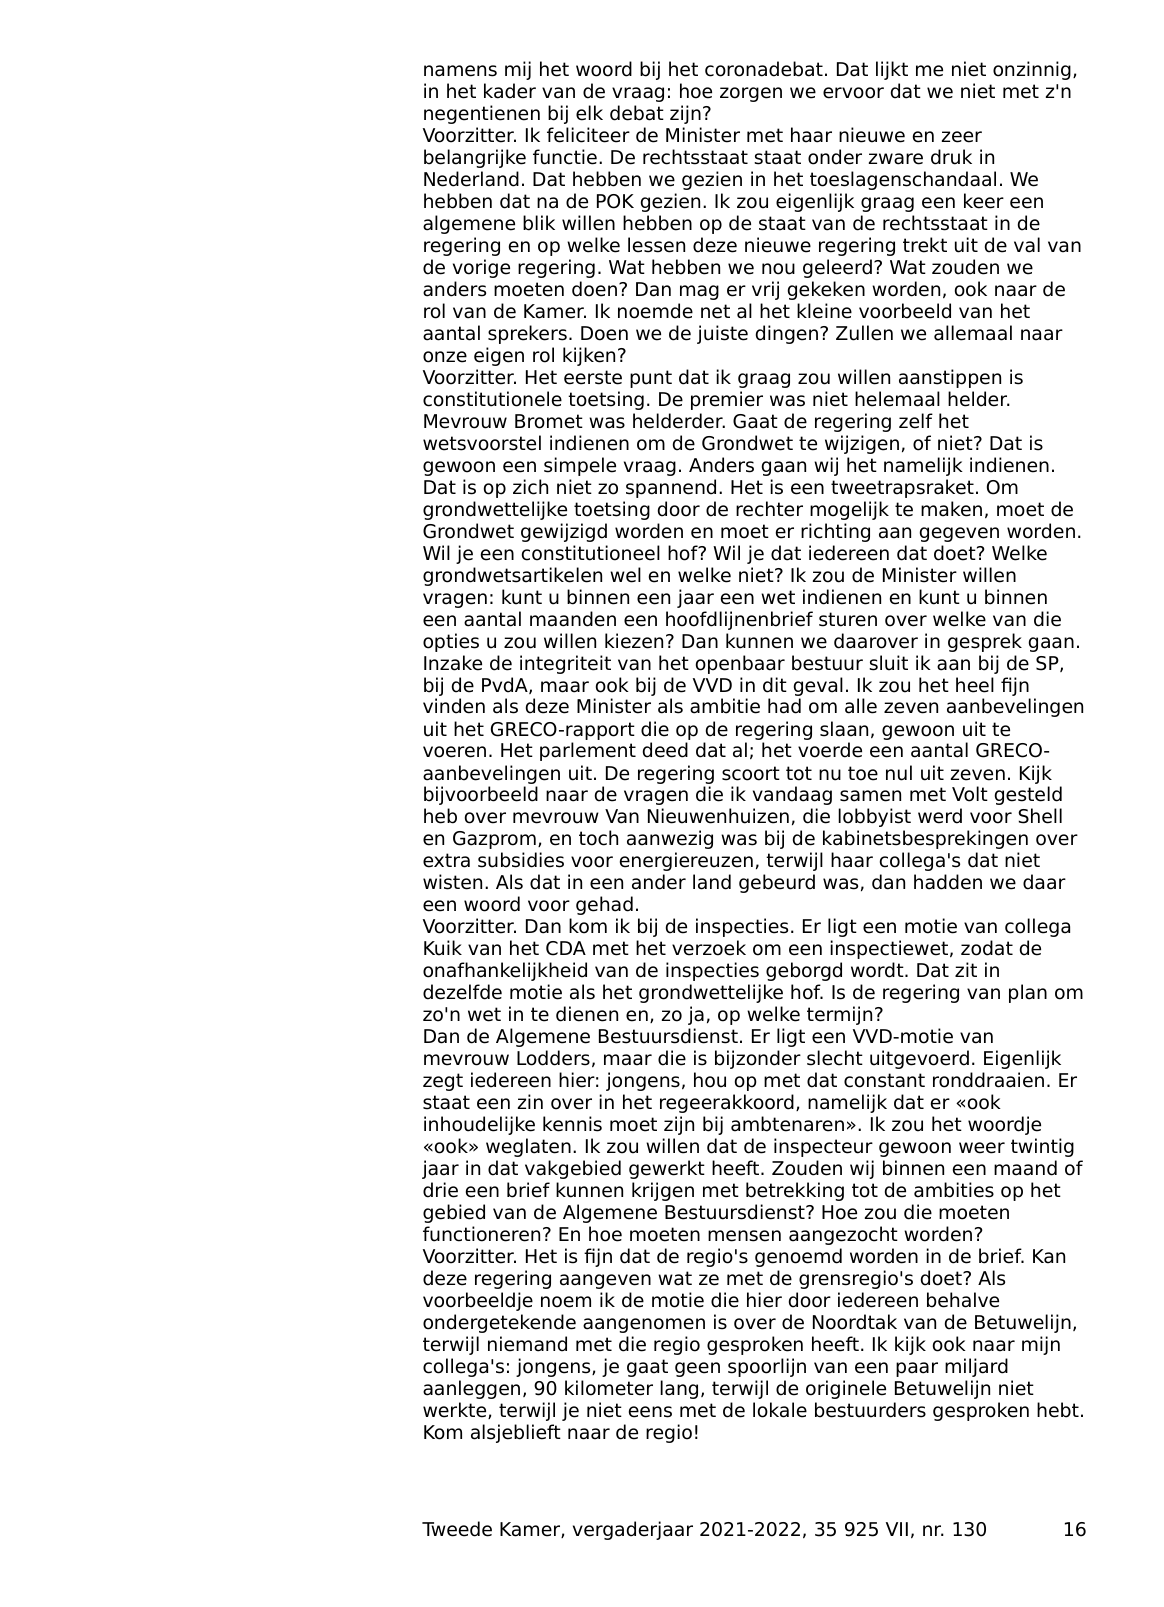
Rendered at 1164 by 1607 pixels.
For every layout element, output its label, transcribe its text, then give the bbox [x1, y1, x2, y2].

text Voorzitter. Dan kom ik bij de inspecties. Er ligt een motie van collega Kuik van het CDA met het verzoek om een inspectiewet, zodat de onafhankelijkheid van de inspecties geborgd wordt. Dat zit in dezelfde motie als het grondwettelijke hof. Is de regering van plan om zo'n wet in te dienen en, zo ja, op welke termijn? [422, 916, 1087, 1026]
text Voorzitter. Het eerste punt dat ik graag zou willen aanstippen is constitutionele toetsing. De premier was niet helemaal helder. Mevrouw Bromet was helderder. Gaat de regering zelf het wetsvoorstel indienen om de Grondwet te wijzigen, of niet? Dat is gewoon een simpele vraag. Anders gaan wij het namelijk indienen. Dat is op zich niet zo spannend. Het is een tweetrapsraket. Om grondwettelijke toetsing door de rechter mogelijk te maken, moet de Grondwet gewijzigd worden en moet er richting aan gegeven worden. Wil je een constitutioneel hof? Wil je dat iedereen dat doet? Welke grondwetsartikelen wel en welke niet? Ik zou de Minister willen vragen: kunt u binnen een jaar een wet indienen en kunt u binnen een aantal maanden een hoofdlijnenbrief sturen over welke van die opties u zou willen kiezen? Dan kunnen we daarover in gesprek gaan. [422, 367, 1087, 652]
text Voorzitter. Het is fijn dat de regio's genoemd worden in de brief. Kan deze regering aangeven wat ze met de grensregio's doet? Als voorbeeldje noem ik de motie die hier door iedereen behalve ondergetekende aangenomen is over de Noordtak van de Betuwelijn, terwijl niemand met die regio gesproken heeft. Ik kijk ook naar mijn collega's: jongens, je gaat geen spoorlijn van een paar miljard aanleggen, 90 kilometer lang, terwijl de originele Betuwelijn niet werkte, terwijl je niet eens met de lokale bestuurders gesproken hebt. Kom alsjeblieft naar de regio! [422, 1246, 1087, 1444]
text Voorzitter. Ik feliciteer de Minister met haar nieuwe en zeer belangrijke functie. De rechtsstaat staat onder zware druk in Nederland. Dat hebben we gezien in het toeslagenschandaal. We hebben dat na de POK gezien. Ik zou eigenlijk graag een keer een algemene blik willen hebben op de staat van de rechtsstaat in de regering en op welke lessen deze nieuwe regering trekt uit de val van de vorige regering. Wat hebben we nou geleerd? Wat zouden we anders moeten doen? Dan mag er vrij gekeken worden, ook naar de rol van de Kamer. Ik noemde net al het kleine voorbeeld van het aantal sprekers. Doen we de juiste dingen? Zullen we allemaal naar onze eigen rol kijken? [422, 125, 1087, 367]
text namens mij het woord bij het coronadebat. Dat lijkt me niet onzinnig, in het kader van de vraag: hoe zorgen we ervoor dat we niet met z'n negentienen bij elk debat zijn? [422, 59, 1087, 125]
text Inzake de integriteit van het openbaar bestuur sluit ik aan bij de SP, bij de PvdA, maar ook bij de VVD in dit geval. Ik zou het heel fijn vinden als deze Minister als ambitie had om alle zeven aanbevelingen uit het GRECO-rapport die op de regering slaan, gewoon uit te voeren. Het parlement deed dat al; het voerde een aantal GRECO-aanbevelingen uit. De regering scoort tot nu toe nul uit zeven. Kijk bijvoorbeeld naar de vragen die ik vandaag samen met Volt gesteld heb over mevrouw Van Nieuwenhuizen, die lobbyist werd voor Shell en Gazprom, en toch aanwezig was bij de kabinetsbesprekingen over extra subsidies voor energiereuzen, terwijl haar collega's dat niet wisten. Als dat in een ander land gebeurd was, dan hadden we daar een woord voor gehad. [422, 652, 1087, 916]
text Dan de Algemene Bestuursdienst. Er ligt een VVD-motie van mevrouw Lodders, maar die is bijzonder slecht uitgevoerd. Eigenlijk zegt iedereen hier: jongens, hou op met dat constant ronddraaien. Er staat een zin over in het regeerakkoord, namelijk dat er «ook inhoudelijke kennis moet zijn bij ambtenaren». Ik zou het woordje «ook» weglaten. Ik zou willen dat de inspecteur gewoon weer twintig jaar in dat vakgebied gewerkt heeft. Zouden wij binnen een maand of drie een brief kunnen krijgen met betrekking tot de ambities op het gebied van de Algemene Bestuursdienst? Hoe zou die moeten functioneren? En hoe moeten mensen aangezocht worden? [422, 1026, 1087, 1246]
